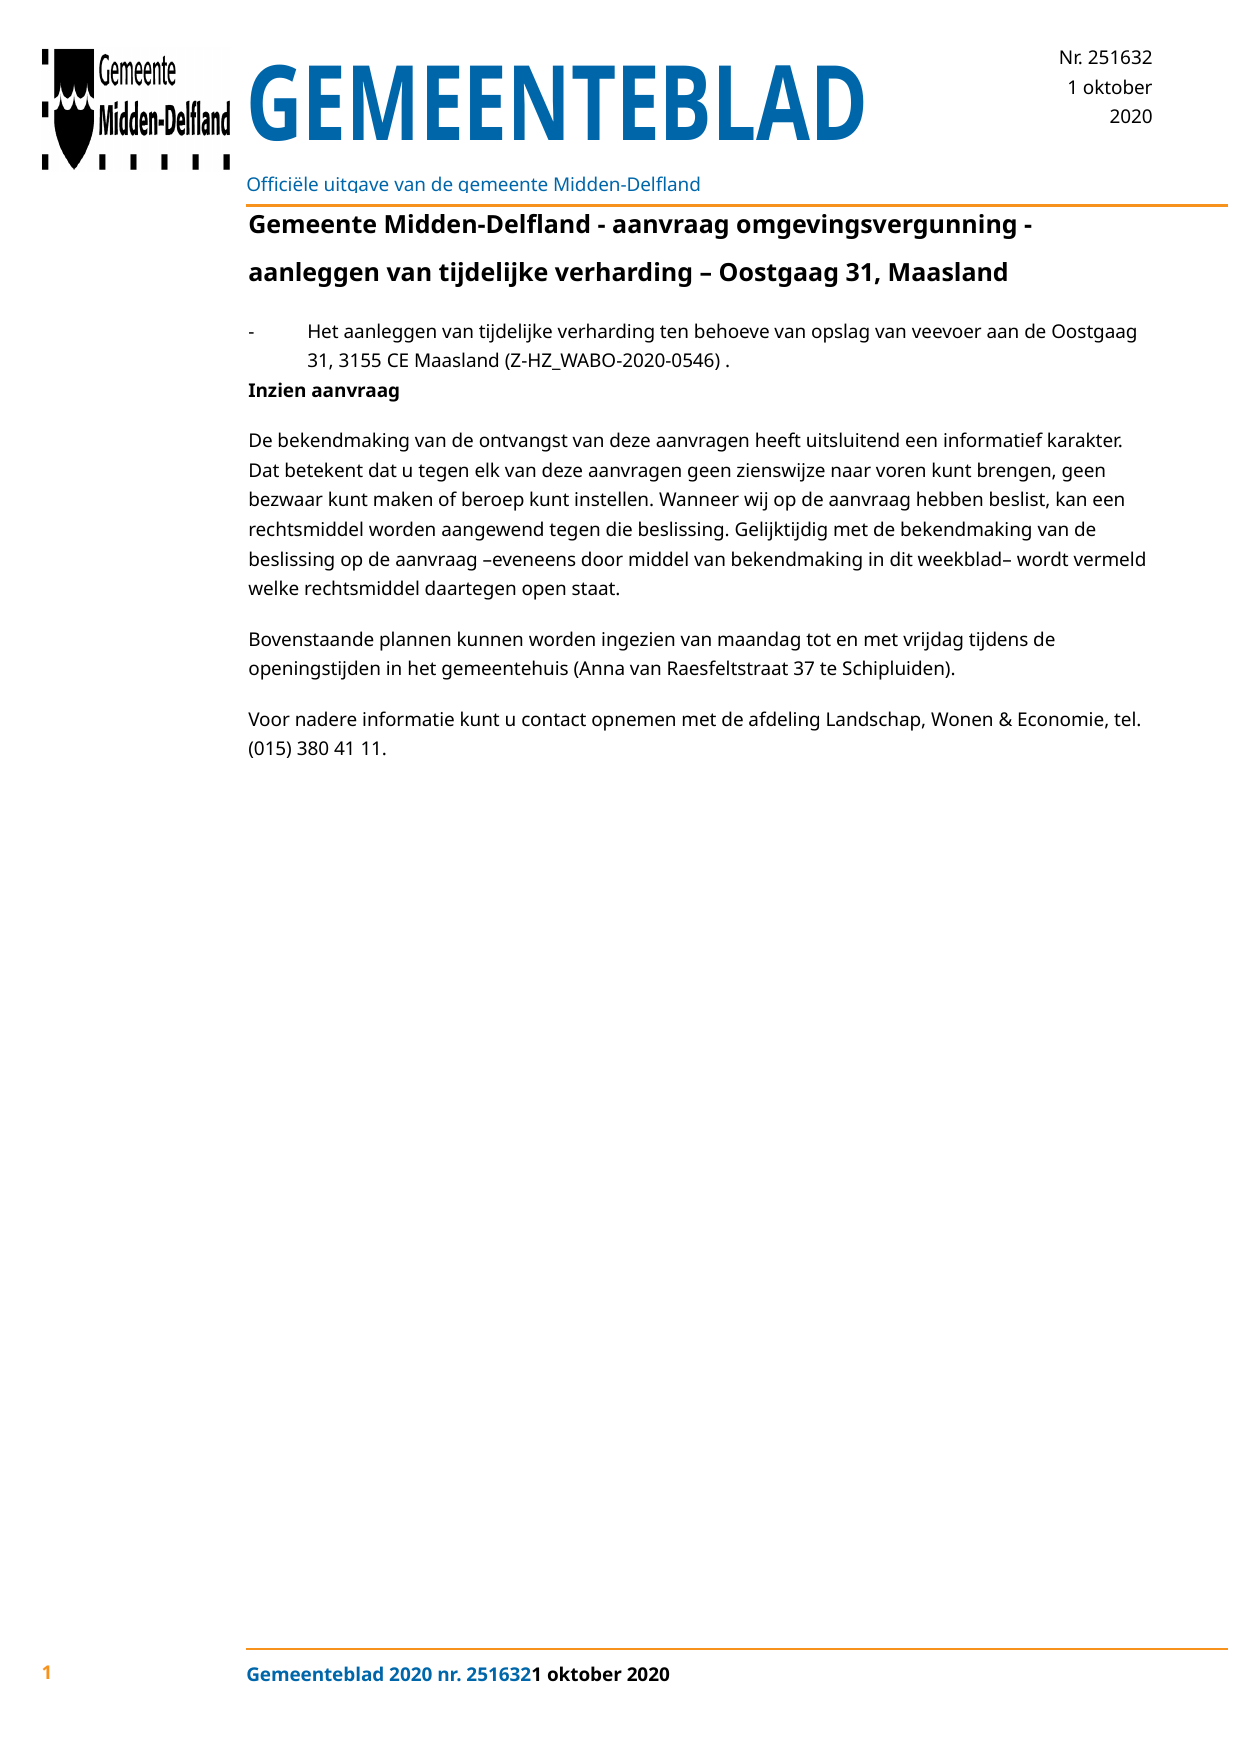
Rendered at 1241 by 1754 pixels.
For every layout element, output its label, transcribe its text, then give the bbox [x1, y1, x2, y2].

text Gemeente Midden-Delfland - aanvraag omgevingsvergunning - aanleggen van tijdelijke verharding – Oostgaag 31, Maasland [248, 207, 1152, 288]
text Voor nadere informatie kunt u contact opnemen met de afdeling Landschap, Wonen & Economie, tel. (015) 380 41 11. [248, 706, 1152, 761]
picture [41, 47, 231, 172]
text Bovenstaande plannen kunnen worden ingezien van maandag tot en met vrijdag tijdens de openingstijden in het gemeentehuis (Anna van Raesfeltstraat 37 te Schipluiden). [248, 626, 1152, 681]
list Het aanleggen van tijdelijke verharding ten behoeve van opslag van veevoer aan de Oostgaag 31, 3155 CE Maasland (Z-HZ_WABO-2020-0546) . [248, 318, 1152, 373]
text De bekendmaking van de ontvangst van deze aanvragen heeft uitsluitend een informatief karakter. Dat betekent dat u tegen elk van deze aanvragen geen zienswijze naar voren kunt brengen, geen bezwaar kunt maken of beroep kunt instellen. Wanneer wij op de aanvraag hebben beslist, kan een rechtsmiddel worden aangewend tegen die beslissing. Gelijktijdig met de bekendmaking van de beslissing op de aanvraag –eveneens door middel van bekendmaking in dit weekblad– wordt vermeld welke rechtsmiddel daartegen open staat. [248, 427, 1152, 601]
text Inzien aanvraag [248, 377, 1152, 403]
